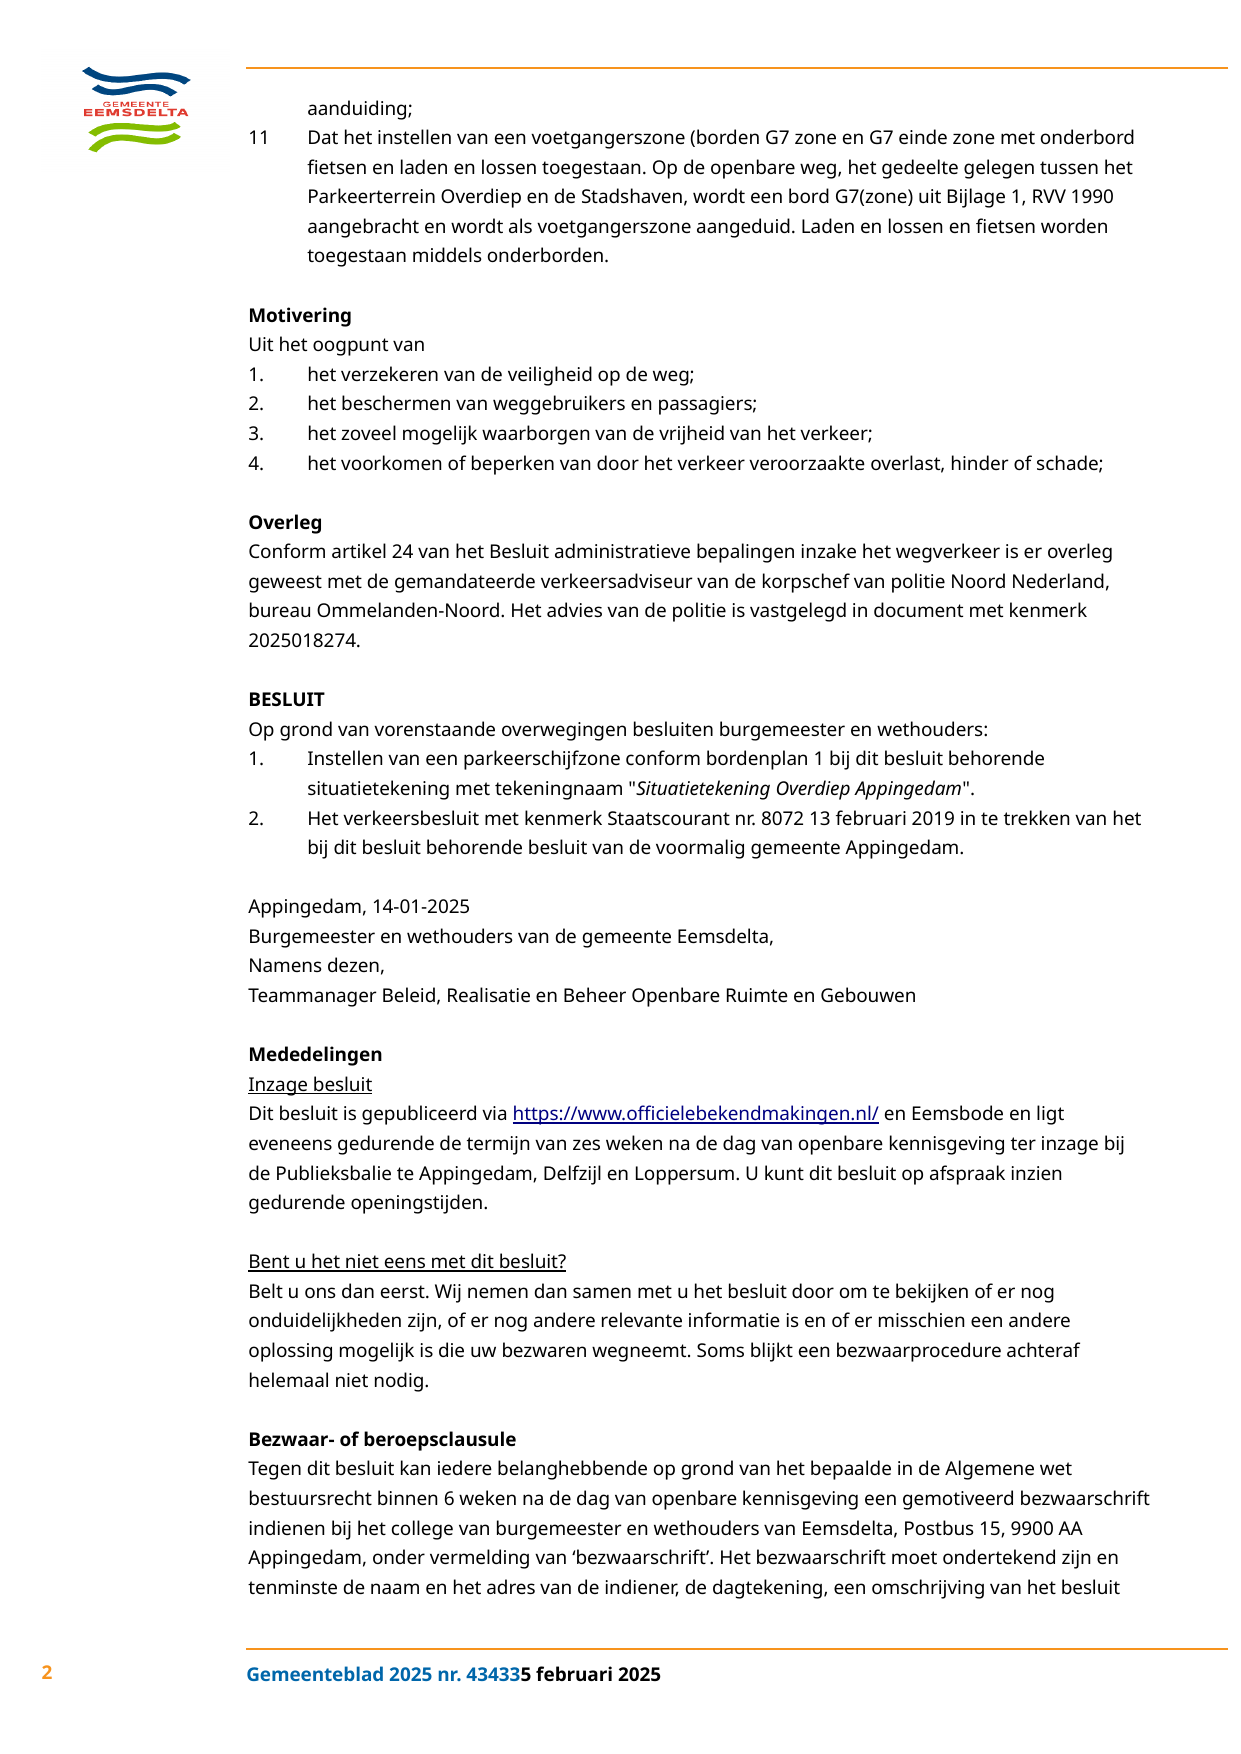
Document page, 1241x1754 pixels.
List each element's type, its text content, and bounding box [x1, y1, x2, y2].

list het verzekeren van de veiligheid op de weg; [248, 361, 1152, 387]
text Uit het oogpunt van [248, 331, 1152, 357]
text Bent u het niet eens met dit besluit? [248, 1248, 1152, 1274]
text Conform artikel 24 van het Besluit administratieve bepalingen inzake het wegverkeer is er overleg geweest met de gemandateerde verkeersadviseur van de korpschef van politie Noord Nederland, bureau Ommelanden-Noord. Het advies van de politie is vastgelegd in document met kenmerk 2025018274. [248, 538, 1152, 653]
text Tegen dit besluit kan iedere belanghebbende op grond van het bepaalde in de Algemene wet bestuursrecht binnen 6 weken na de dag van openbare kennisgeving een gemotiveerd bezwaarschrift indienen bij het college van burgemeester en wethouders van Eemsdelta, Postbus 15, 9900 AA Appingedam, onder vermelding van ‘bezwaarschrift’. Het bezwaarschrift moet ondertekend zijn en tenminste de naam en het adres van de indiener, de dagtekening, een omschrijving van het besluit [248, 1456, 1152, 1600]
text BESLUIT [248, 686, 1152, 712]
text Dit besluit is gepubliceerd via https://www.officielebekendmakingen.nl/ en Eemsbode en ligt eveneens gedurende de termijn van zes weken na de dag van openbare kennisgeving ter inzage bij de Publieksbalie te Appingedam, Delfzijl en Loppersum. U kunt dit besluit op afspraak inzien gedurende openingstijden. [248, 1101, 1152, 1215]
text Op grond van vorenstaande overwegingen besluiten burgemeester en wethouders: [248, 716, 1152, 742]
list Het verkeersbesluit met kenmerk Staatscourant nr. 8072 13 februari 2019 in te trekken van het bij dit besluit behorende besluit van de voormalig gemeente Appingedam. [248, 805, 1152, 860]
list Instellen van een parkeerschijfzone conform bordenplan 1 bij dit besluit behorende situatietekening met tekeningnaam "Situatietekening Overdiep Appingedam". [248, 746, 1152, 801]
text Mededelingen [248, 1041, 1152, 1067]
picture [41, 47, 231, 172]
list Dat het instellen van een voetgangerszone (borden G7 zone en G7 einde zone met onderbord fietsen en laden en lossen toegestaan. Op de openbare weg, het gedeelte gelegen tussen het Parkeerterrein Overdiep en de Stadshaven, wordt een bord G7(zone) uit Bijlage 1, RVV 1990 aangebracht en wordt als voetgangerszone aangeduid. Laden en lossen en fietsen worden toegestaan middels onderborden. [248, 124, 1152, 268]
text Inzage besluit [248, 1071, 1152, 1097]
text Teammanager Beleid, Realisatie en Beheer Openbare Ruimte en Gebouwen [248, 982, 1152, 1008]
text Overleg [248, 509, 1152, 535]
text Motivering [248, 302, 1152, 328]
text Namens dezen, [248, 953, 1152, 978]
text Bezwaar- of beroepsclausule [248, 1426, 1152, 1452]
text Belt u ons dan eerst. Wij nemen dan samen met u het besluit door om te bekijken of er nog onduidelijkheden zijn, of er nog andere relevante informatie is en of er misschien een andere oplossing mogelijk is die uw bezwaren wegneemt. Soms blijkt een bezwaarprocedure achteraf helemaal niet nodig. [248, 1278, 1152, 1393]
text Appingedam, 14-01-2025 [248, 893, 1152, 919]
list het zoveel mogelijk waarborgen van de vrijheid van het verkeer; [248, 420, 1152, 446]
text Burgemeester en wethouders van de gemeente Eemsdelta, [248, 923, 1152, 949]
list aanduiding; [248, 95, 1152, 121]
list het beschermen van weggebruikers en passagiers; [248, 391, 1152, 416]
list het voorkomen of beperken van door het verkeer veroorzaakte overlast, hinder of schade; [248, 450, 1152, 476]
